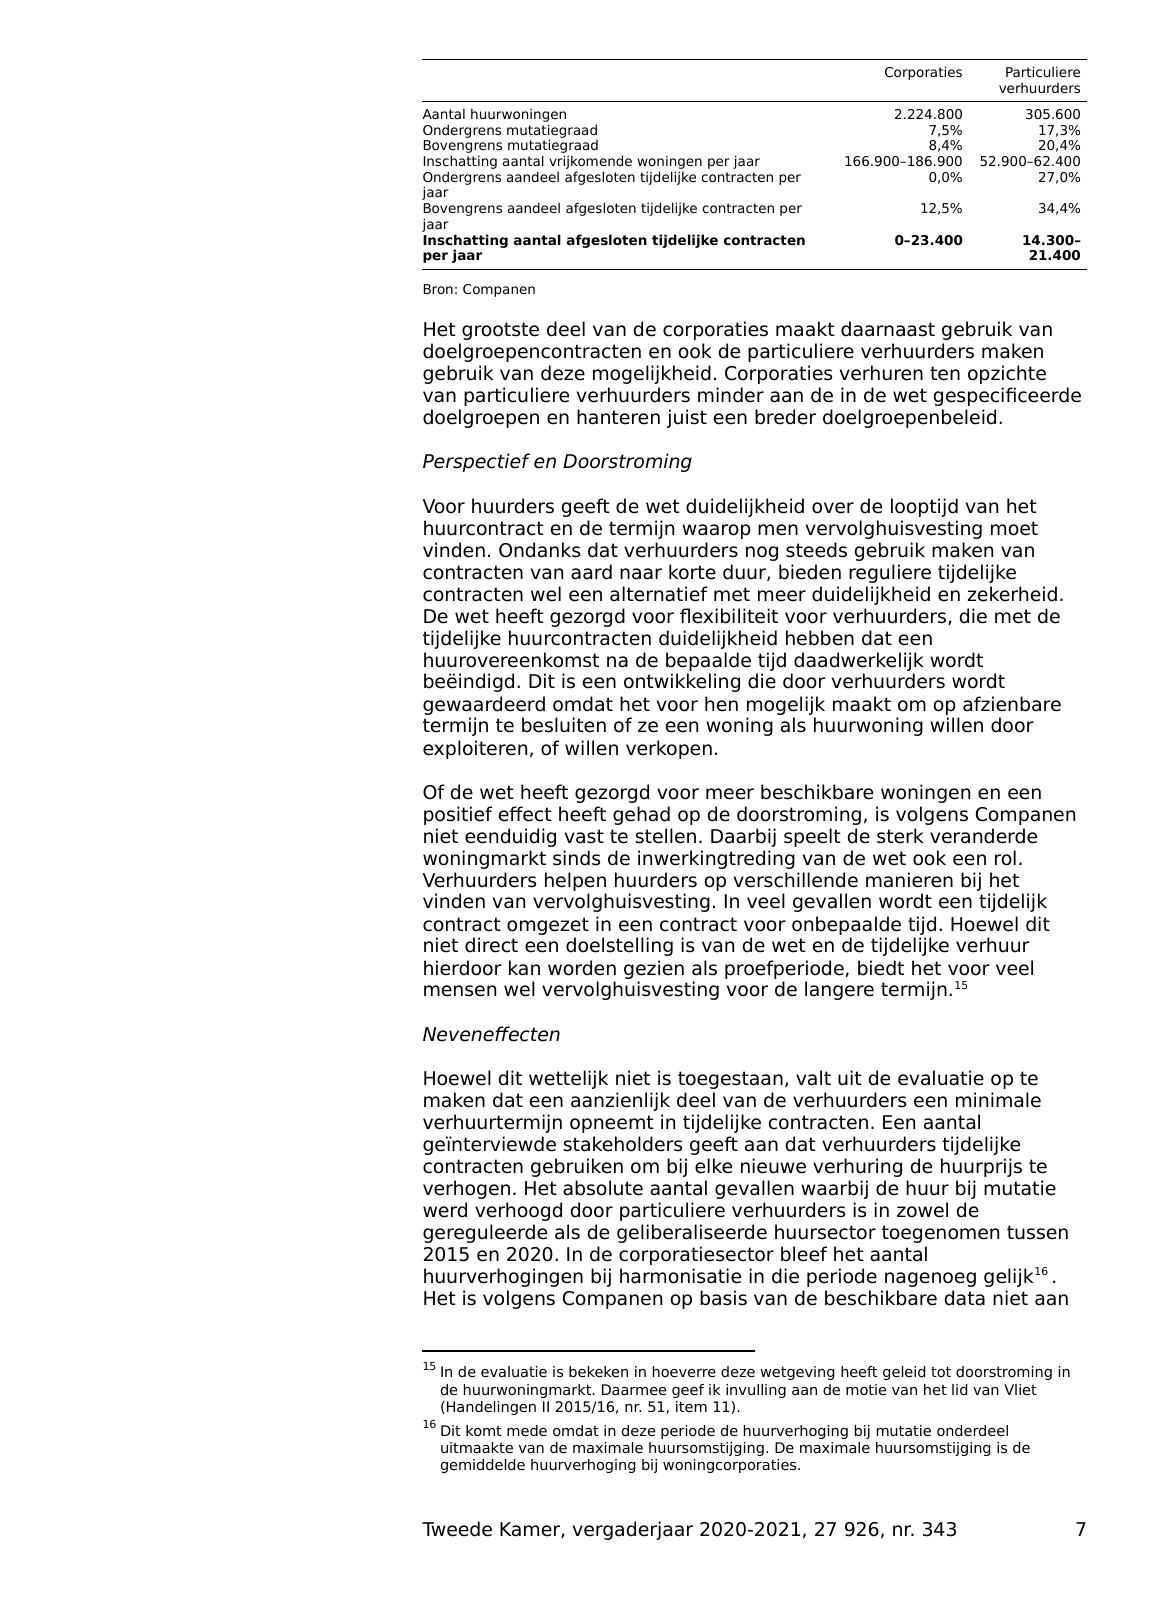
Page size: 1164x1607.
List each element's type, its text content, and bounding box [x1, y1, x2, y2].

table_cell Ondergrens aandeel afgesloten tijdelijke contracten per jaar [422, 170, 806, 201]
table_header Corporaties [806, 60, 968, 101]
table_cell Inschatting aantal afgesloten tijdelijke contracten per jaar [422, 233, 806, 269]
text Voor huurders geeft de wet duidelijkheid over de looptijd van het huurcontract en de termijn waarop men vervolghuisvesting moet vinden. Ondanks dat verhuurders nog steeds gebruik maken van contracten van aard naar korte duur, bieden reguliere tijdelijke contracten wel een alternatief met meer duidelijkheid en zekerheid. De wet heeft gezorgd voor flexibiliteit voor verhuurders, die met de tijdelijke huurcontracten duidelijkheid hebben dat een huurovereenkomst na de bepaalde tijd daadwerkelijk wordt beëindigd. Dit is een ontwikkeling die door verhuurders wordt gewaardeerd omdat het voor hen mogelijk maakt om op afzienbare termijn te besluiten of ze een woning als huurwoning willen door exploiteren, of willen verkopen. [422, 496, 1087, 759]
table_cell 27,0% [969, 170, 1087, 201]
table_cell 14.300–21.400 [969, 233, 1087, 269]
table_cell 0–23.400 [806, 233, 968, 269]
table_cell Bovengrens mutatiegraad [422, 138, 806, 154]
table_header Particuliere verhuurders [969, 60, 1087, 101]
table_cell 12,5% [806, 201, 968, 232]
table_cell 52.900–62.400 [969, 154, 1087, 169]
table_cell Aantal huurwoningen [422, 102, 806, 122]
text Of de wet heeft gezorgd voor meer beschikbare woningen en een positief effect heeft gehad op de doorstroming, is volgens Companen niet eenduidig vast te stellen. Daarbij speelt de sterk veranderde woningmarkt sinds de inwerkingtreding van de wet ook een rol. Verhuurders helpen huurders op verschillende manieren bij het vinden van vervolghuisvesting. In veel gevallen wordt een tijdelijk contract omgezet in een contract voor onbepaalde tijd. Hoewel dit niet direct een doelstelling is van de wet en de tijdelijke verhuur hierdoor kan worden gezien als proefperiode, biedt het voor veel mensen wel vervolghuisvesting voor de langere termijn. [422, 782, 1087, 1001]
table_cell 2.224.800 [806, 102, 968, 122]
table_cell 34,4% [969, 201, 1087, 232]
text Het grootste deel van de corporaties maakt daarnaast gebruik van doelgroepencontracten en ook de particuliere verhuurders maken gebruik van deze mogelijkheid. Corporaties verhuren ten opzichte van particuliere verhuurders minder aan de in de wet gespecificeerde doelgroepen en hanteren juist een breder doelgroepenbeleid. [422, 319, 1087, 429]
text Dit komt mede omdat in deze periode de huurverhoging bij mutatie onderdeel uitmaakte van de maximale huursomstijging. De maximale huursomstijging is de gemiddelde huurverhoging bij woningcorporaties. [422, 1418, 1087, 1474]
table_cell 20,4% [969, 138, 1087, 154]
text Hoewel dit wettelijk niet is toegestaan, valt uit de evaluatie op te maken dat een aanzienlijk deel van de verhuurders een minimale verhuurtermijn opneemt in tijdelijke contracten. Een aantal geïnterviewde stakeholders geeft aan dat verhuurders tijdelijke contracten gebruiken om bij elke nieuwe verhuring de huurprijs te verhogen. Het absolute aantal gevallen waarbij de huur bij mutatie werd verhoogd door particuliere verhuurders is in zowel de gereguleerde als de geliberaliseerde huursector toegenomen tussen 2015 en 2020. In de corporatiesector bleef het aantal huurverhogingen bij harmonisatie in die periode nagenoeg gelijk. Het is volgens Companen op basis van de beschikbare data niet aan [422, 1068, 1087, 1309]
table_cell 0,0% [806, 170, 968, 201]
table_header [422, 60, 806, 101]
table_cell Bron: Companen [422, 270, 1087, 297]
table_cell 8,4% [806, 138, 968, 154]
table_cell 7,5% [806, 123, 968, 138]
text In de evaluatie is bekeken in hoeverre deze wetgeving heeft geleid tot doorstroming in de huurwoningmarkt. Daarmee geef ik invulling aan de motie van het lid van Vliet (Handelingen II 2015/16, nr. 51, item 11). [422, 1360, 1087, 1416]
table_cell 17,3% [969, 123, 1087, 138]
table_cell Inschatting aantal vrijkomende woningen per jaar [422, 154, 806, 169]
table_cell Ondergrens mutatiegraad [422, 123, 806, 138]
table_cell Bovengrens aandeel afgesloten tijdelijke contracten per jaar [422, 201, 806, 232]
table_cell 305.600 [969, 102, 1087, 122]
subtitle Perspectief en Doorstroming [422, 451, 1087, 473]
table_cell 166.900–186.900 [806, 154, 968, 169]
subtitle Neveneffecten [422, 1023, 1087, 1046]
